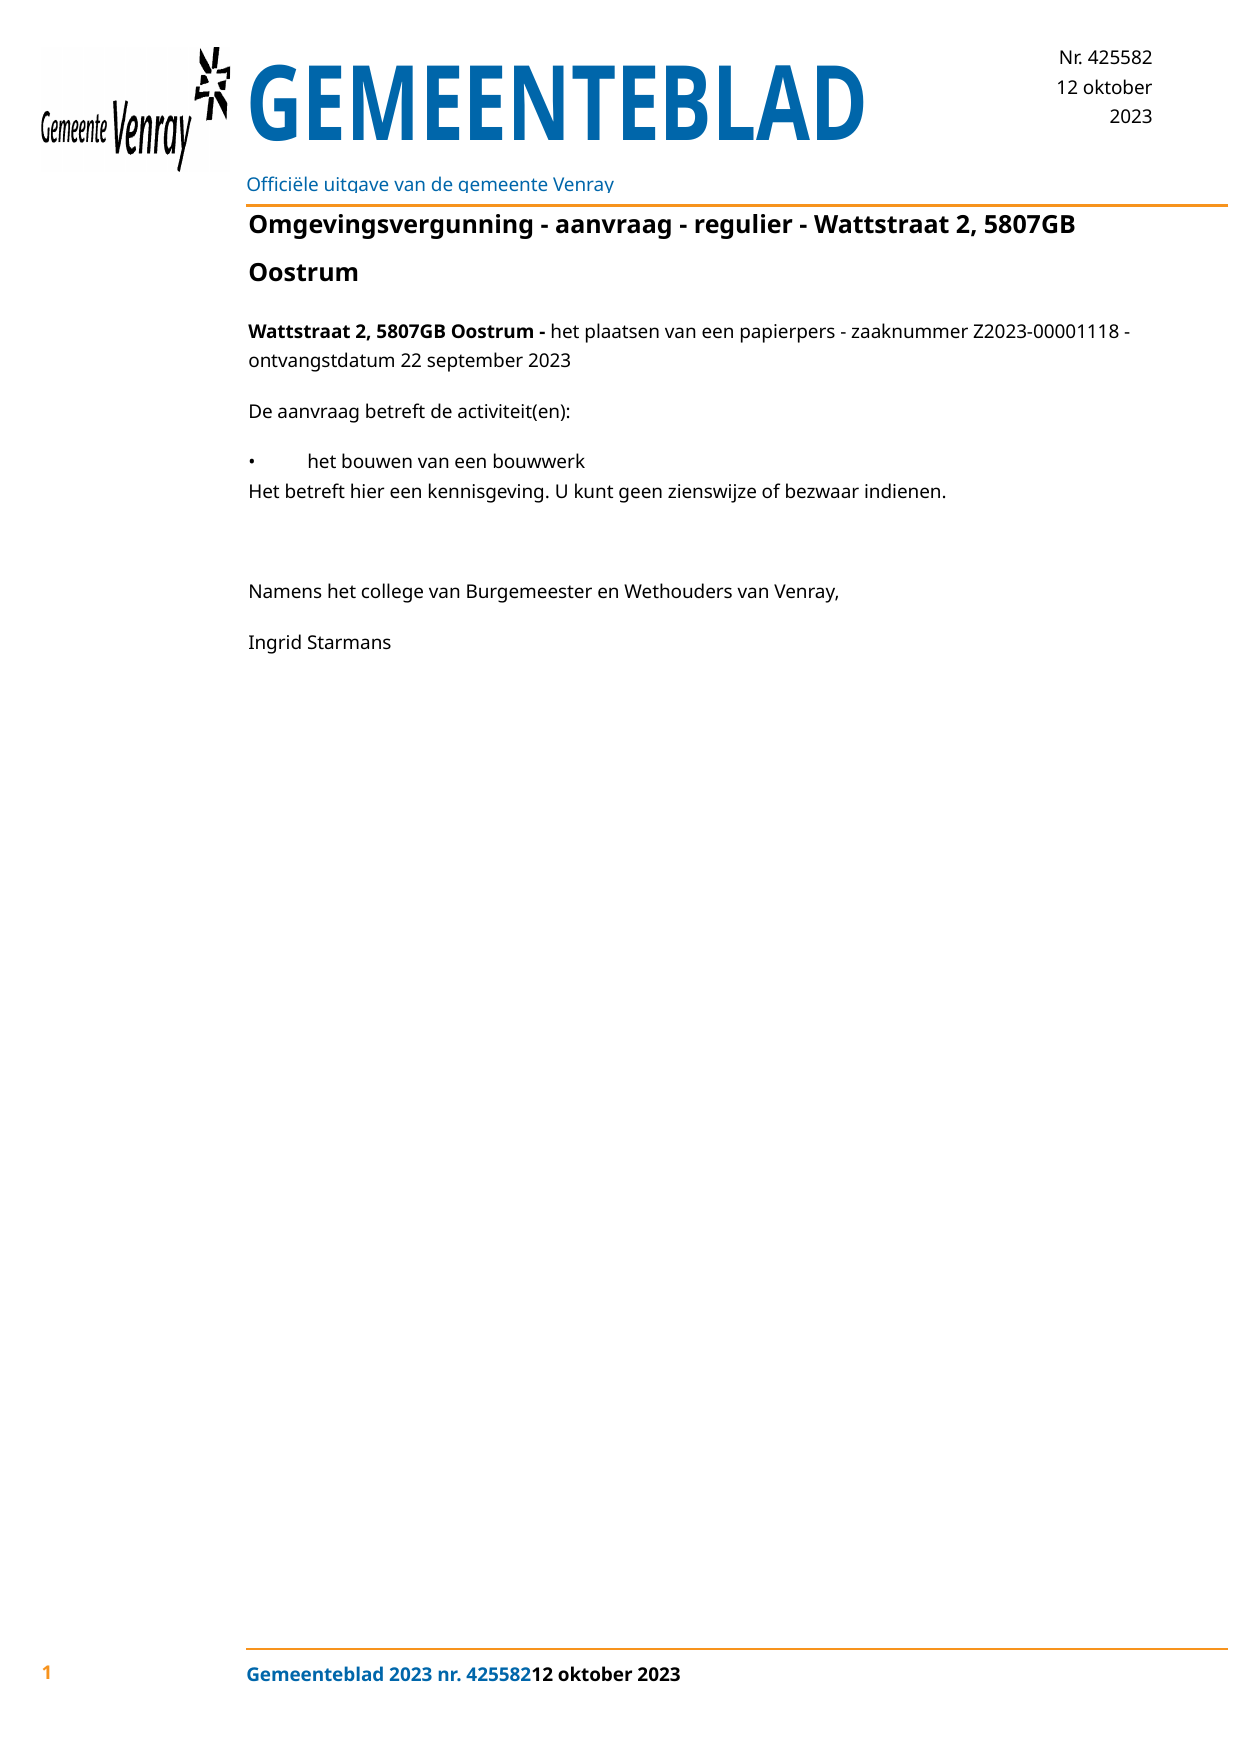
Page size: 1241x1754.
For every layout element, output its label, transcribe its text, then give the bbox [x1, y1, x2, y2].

text Wattstraat 2, 5807GB Oostrum - het plaatsen van een papierpers - zaaknummer Z2023-00001118 - ontvangstdatum 22 september 2023 [248, 318, 1152, 373]
picture [41, 47, 231, 172]
text De aanvraag betreft de activiteit(en): [248, 398, 1152, 424]
text Namens het college van Burgemeester en Wethouders van Venray, [248, 579, 1152, 604]
text Ingrid Starmans [248, 629, 1152, 655]
text Het betreft hier een kennisgeving. U kunt geen zienswijze of bezwaar indienen. [248, 478, 1152, 504]
list het bouwen van een bouwwerk [248, 448, 1152, 474]
text Omgevingsvergunning - aanvraag - regulier - Wattstraat 2, 5807GB Oostrum [248, 207, 1152, 288]
